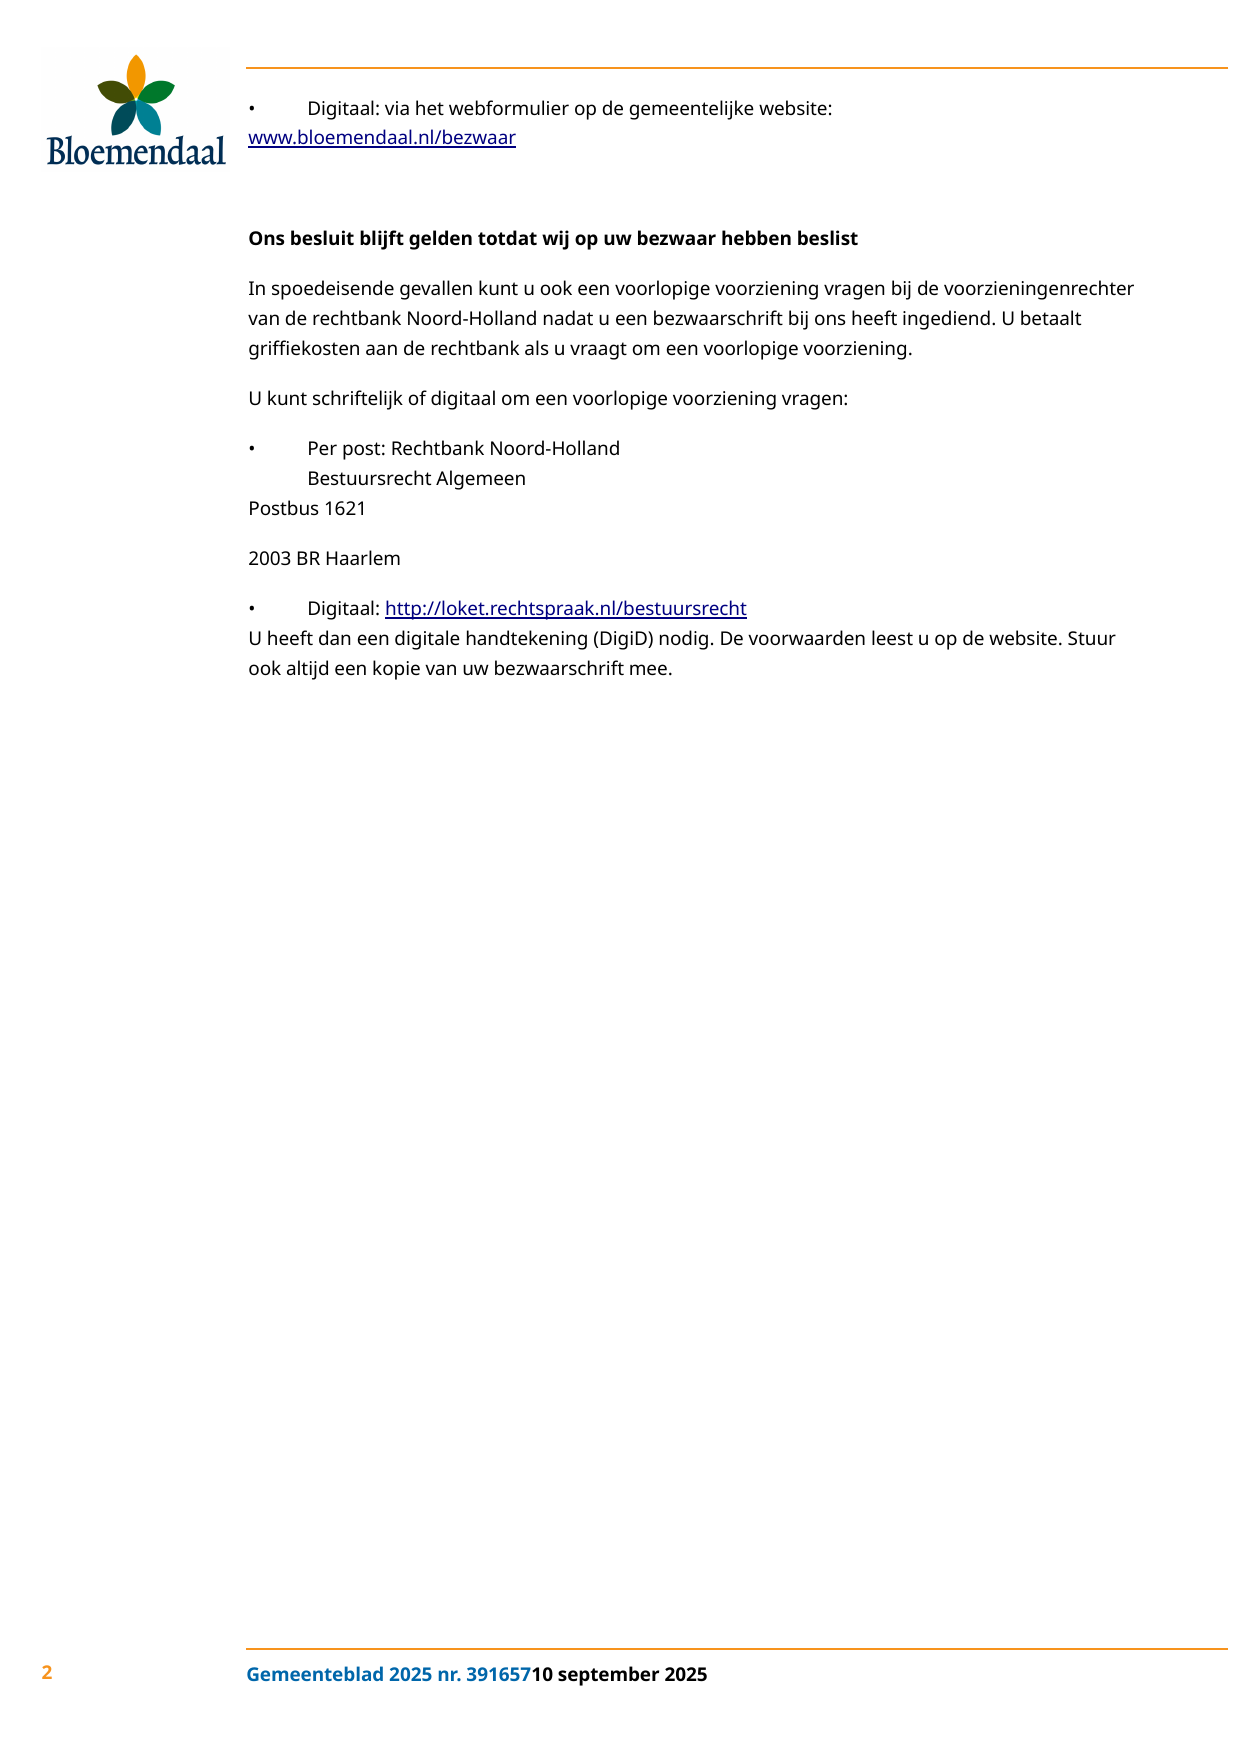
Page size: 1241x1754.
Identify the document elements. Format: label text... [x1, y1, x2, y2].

text www.bloemendaal.nl/bezwaar [248, 124, 1152, 150]
picture [41, 47, 231, 172]
list Per post: Rechtbank Noord-Holland [248, 436, 1152, 461]
text In spoedeisende gevallen kunt u ook een voorlopige voorziening vragen bij de voorzieningenrechter van de rechtbank Noord-Holland nadat u een bezwaarschrift bij ons heeft ingediend. U betaalt griffiekosten aan de rechtbank als u vraagt om een voorlopige voorziening. [248, 276, 1152, 361]
text Postbus 1621 [248, 495, 1152, 521]
text U heeft dan een digitale handtekening (DigiD) nodig. De voorwaarden leest u op de website. Stuur ook altijd een kopie van uw bezwaarschrift mee. [248, 625, 1152, 681]
text Ons besluit blijft gelden totdat wij op uw bezwaar hebben beslist [248, 225, 1152, 251]
list Bestuursrecht Algemeen [248, 465, 1152, 491]
text U kunt schriftelijk of digitaal om een voorlopige voorziening vragen: [248, 385, 1152, 411]
list Digitaal: http://loket.rechtspraak.nl/bestuursrecht [248, 596, 1152, 621]
list Digitaal: via het webformulier op de gemeentelijke website: [248, 95, 1152, 121]
text 2003 BR Haarlem [248, 545, 1152, 571]
